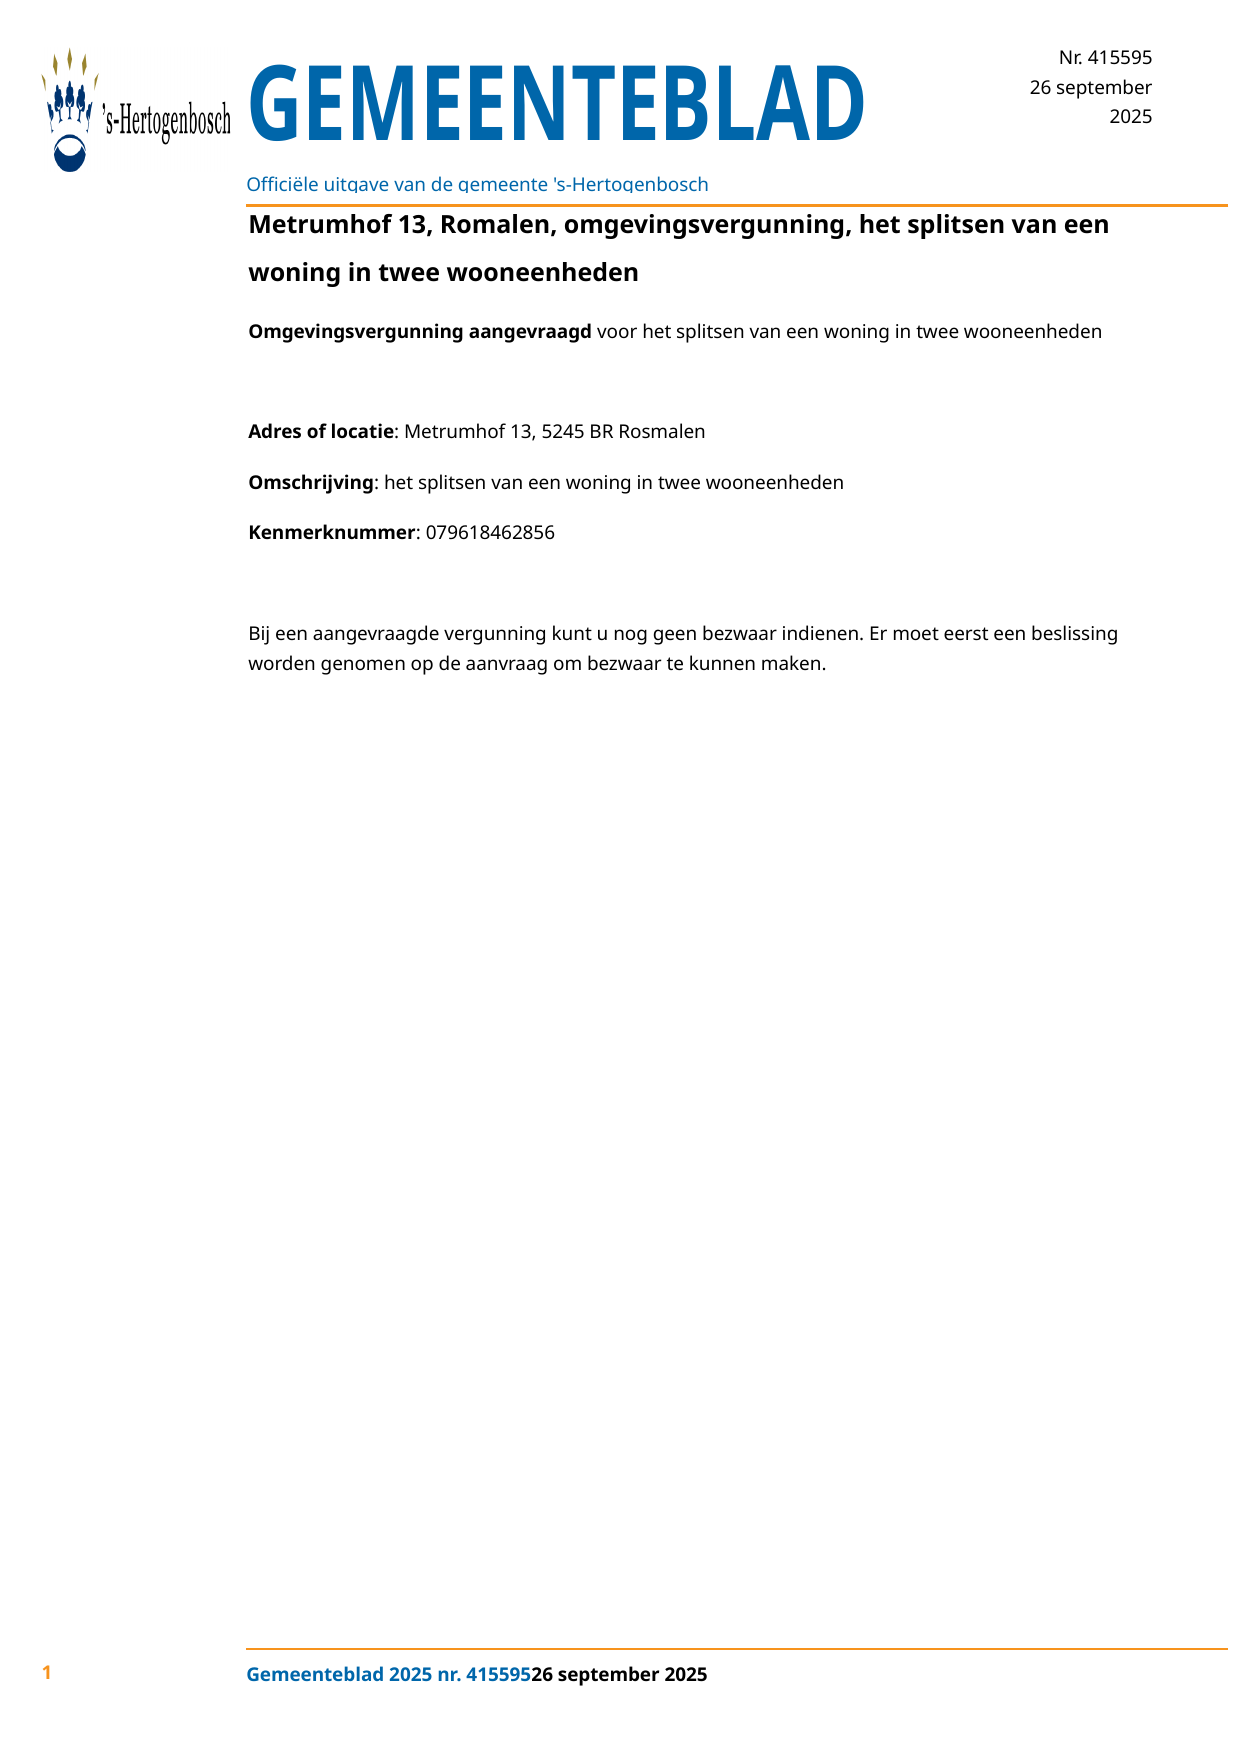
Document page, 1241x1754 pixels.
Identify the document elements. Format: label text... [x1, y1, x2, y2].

text Omgevingsvergunning aangevraagd voor het splitsen van een woning in twee wooneenheden [248, 318, 1152, 344]
text Kenmerknummer: 079618462856 [248, 519, 1152, 545]
text Bij een aangevraagde vergunning kunt u nog geen bezwaar indienen. Er moet eerst een beslissing worden genomen op de aanvraag om bezwaar te kunnen maken. [248, 620, 1152, 676]
text Omschrijving: het splitsen van een woning in twee wooneenheden [248, 469, 1152, 495]
text Adres of locatie: Metrumhof 13, 5245 BR Rosmalen [248, 419, 1152, 444]
picture [41, 47, 231, 172]
text Metrumhof 13, Romalen, omgevingsvergunning, het splitsen van een woning in twee wooneenheden [248, 207, 1152, 288]
